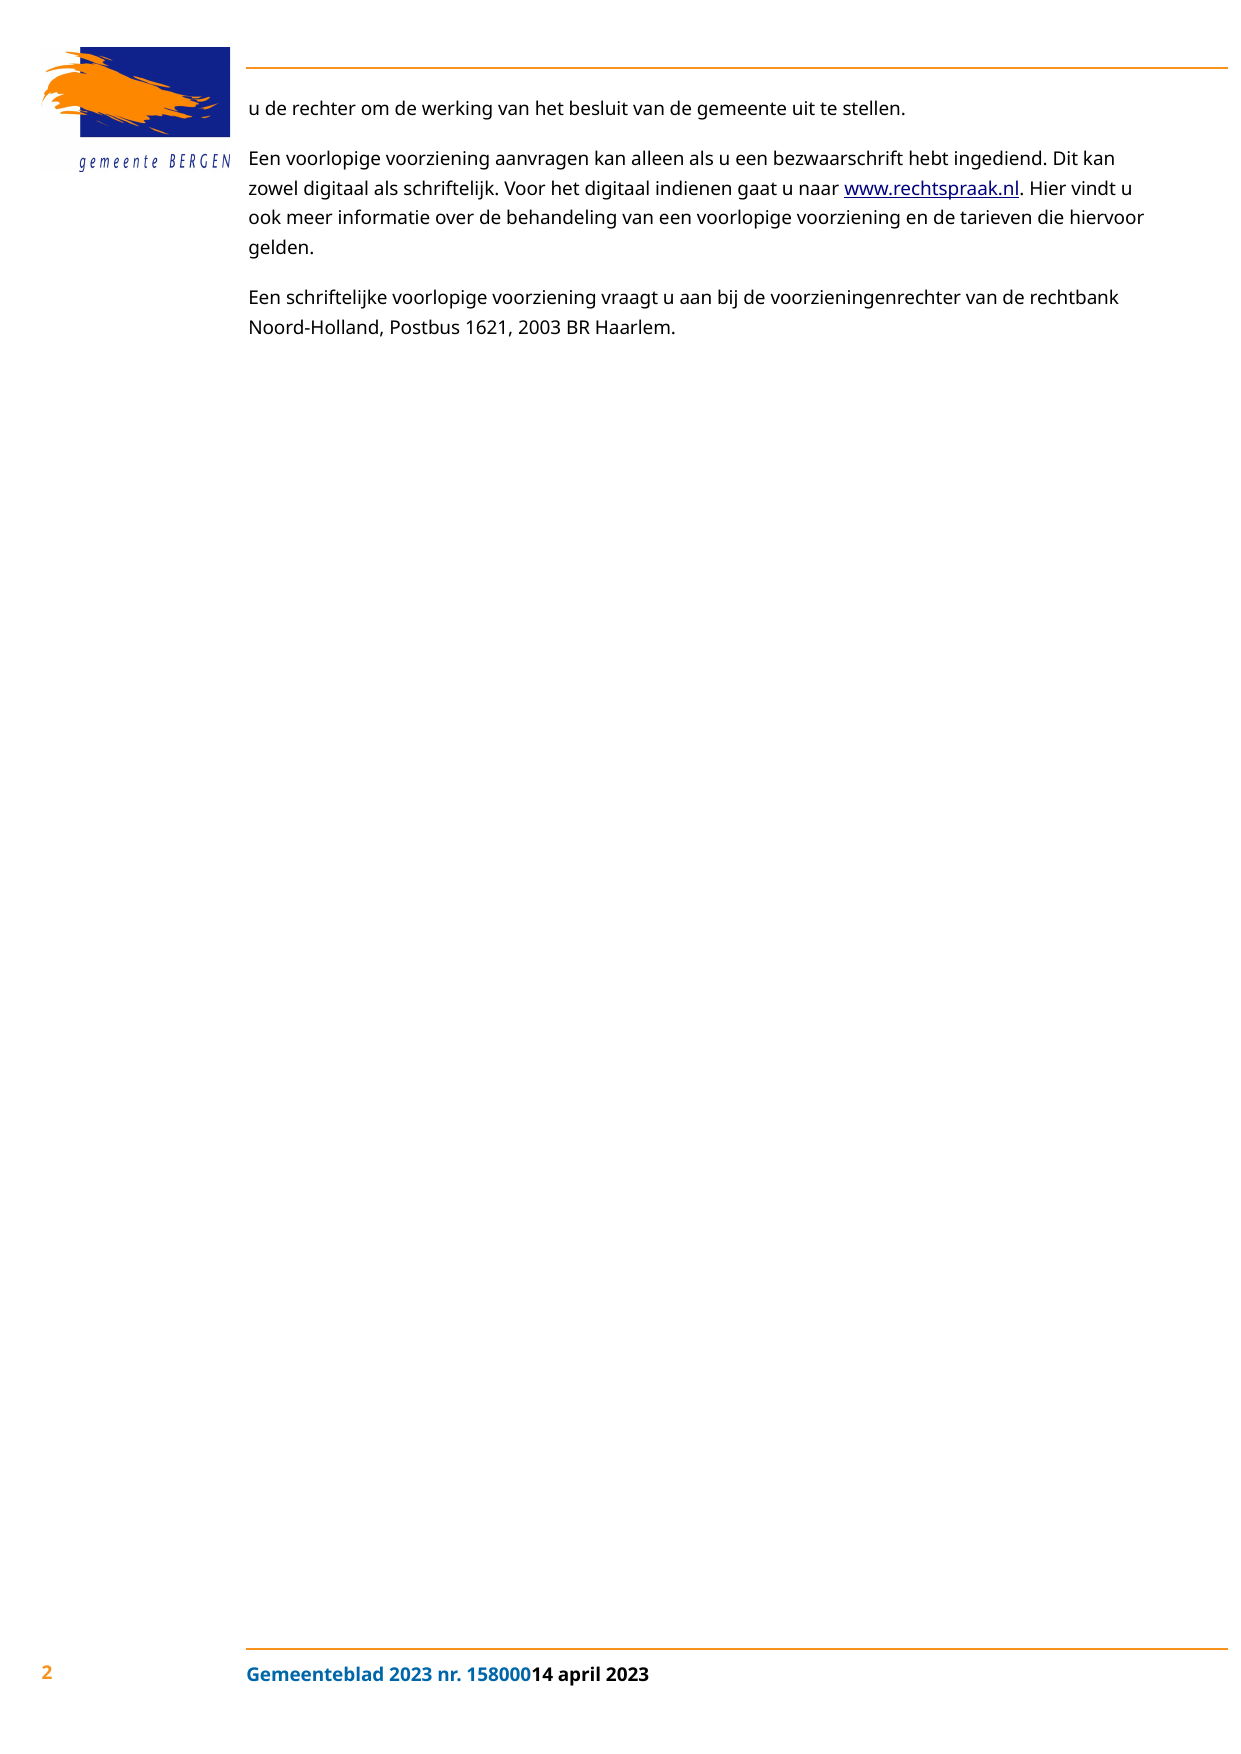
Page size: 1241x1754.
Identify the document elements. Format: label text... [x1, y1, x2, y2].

text u de rechter om de werking van het besluit van de gemeente uit te stellen. [248, 95, 1152, 121]
picture [41, 47, 231, 172]
text Een schriftelijke voorlopige voorziening vraagt u aan bij de voorzieningenrechter van de rechtbank Noord-Holland, Postbus 1621, 2003 BR Haarlem. [248, 284, 1152, 340]
text Een voorlopige voorziening aanvragen kan alleen als u een bezwaarschrift hebt ingediend. Dit kan zowel digitaal als schriftelijk. Voor het digitaal indienen gaat u naar www.rechtspraak.nl. Hier vindt u ook meer informatie over de behandeling van een voorlopige voorziening en de tarieven die hiervoor gelden. [248, 145, 1152, 260]
